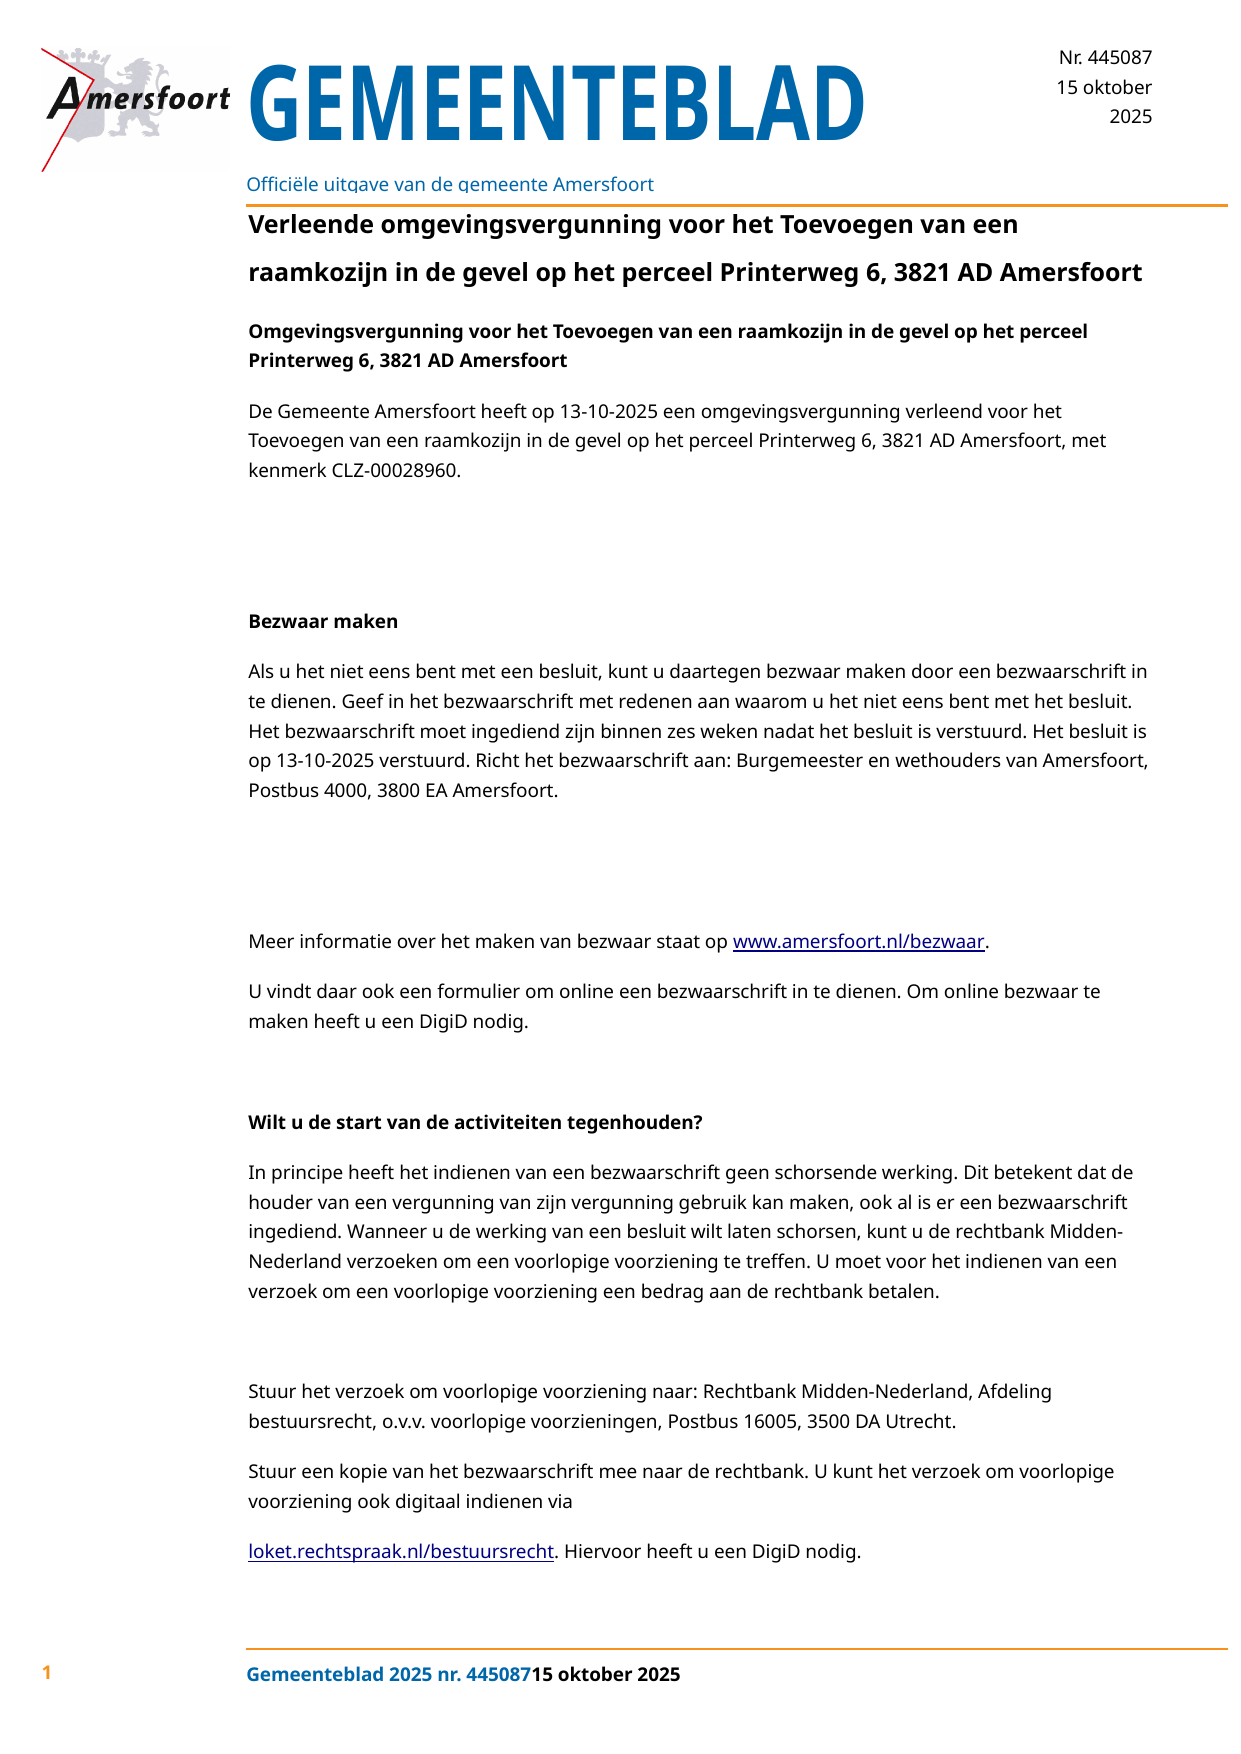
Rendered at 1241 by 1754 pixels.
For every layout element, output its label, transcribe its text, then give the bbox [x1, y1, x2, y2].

text U vindt daar ook een formulier om online een bezwaarschrift in te dienen. Om online bezwaar te maken heeft u een DigiD nodig. [248, 979, 1152, 1034]
text De Gemeente Amersfoort heeft op 13-10-2025 een omgevingsvergunning verleend voor het Toevoegen van een raamkozijn in de gevel op het perceel Printerweg 6, 3821 AD Amersfoort, met kenmerk CLZ-00028960. [248, 398, 1152, 483]
text Wilt u de start van de activiteiten tegenhouden? [248, 1109, 1152, 1135]
text In principe heeft het indienen van een bezwaarschrift geen schorsende werking. Dit betekent dat de houder van een vergunning van zijn vergunning gebruik kan maken, ook al is er een bezwaarschrift ingediend. Wanneer u de werking van een besluit wilt laten schorsen, kunt u de rechtbank Midden-Nederland verzoeken om een voorlopige voorziening te treffen. U moet voor het indienen van een verzoek om een voorlopige voorziening een bedrag aan de rechtbank betalen. [248, 1159, 1152, 1304]
text loket.rechtspraak.nl/bestuursrecht. Hiervoor heeft u een DigiD nodig. [248, 1539, 1152, 1564]
picture [41, 47, 231, 172]
text Omgevingsvergunning voor het Toevoegen van een raamkozijn in de gevel op het perceel Printerweg 6, 3821 AD Amersfoort [248, 318, 1152, 373]
text Bezwaar maken [248, 608, 1152, 634]
text Verleende omgevingsvergunning voor het Toevoegen van een raamkozijn in de gevel op het perceel Printerweg 6, 3821 AD Amersfoort [248, 207, 1152, 288]
text Als u het niet eens bent met een besluit, kunt u daartegen bezwaar maken door een bezwaarschrift in te dienen. Geef in het bezwaarschrift met redenen aan waarom u het niet eens bent met het besluit. Het bezwaarschrift moet ingediend zijn binnen zes weken nadat het besluit is verstuurd. Het besluit is op 13-10-2025 verstuurd. Richt het bezwaarschrift aan: Burgemeester en wethouders van Amersfoort, Postbus 4000, 3800 EA Amersfoort. [248, 659, 1152, 803]
text Meer informatie over het maken van bezwaar staat op www.amersfoort.nl/bezwaar. [248, 928, 1152, 954]
text Stuur het verzoek om voorlopige voorziening naar: Rechtbank Midden-Nederland, Afdeling bestuursrecht, o.v.v. voorlopige voorzieningen, Postbus 16005, 3500 DA Utrecht. [248, 1379, 1152, 1434]
text Stuur een kopie van het bezwaarschrift mee naar de rechtbank. U kunt het verzoek om voorlopige voorziening ook digitaal indienen via [248, 1459, 1152, 1514]
